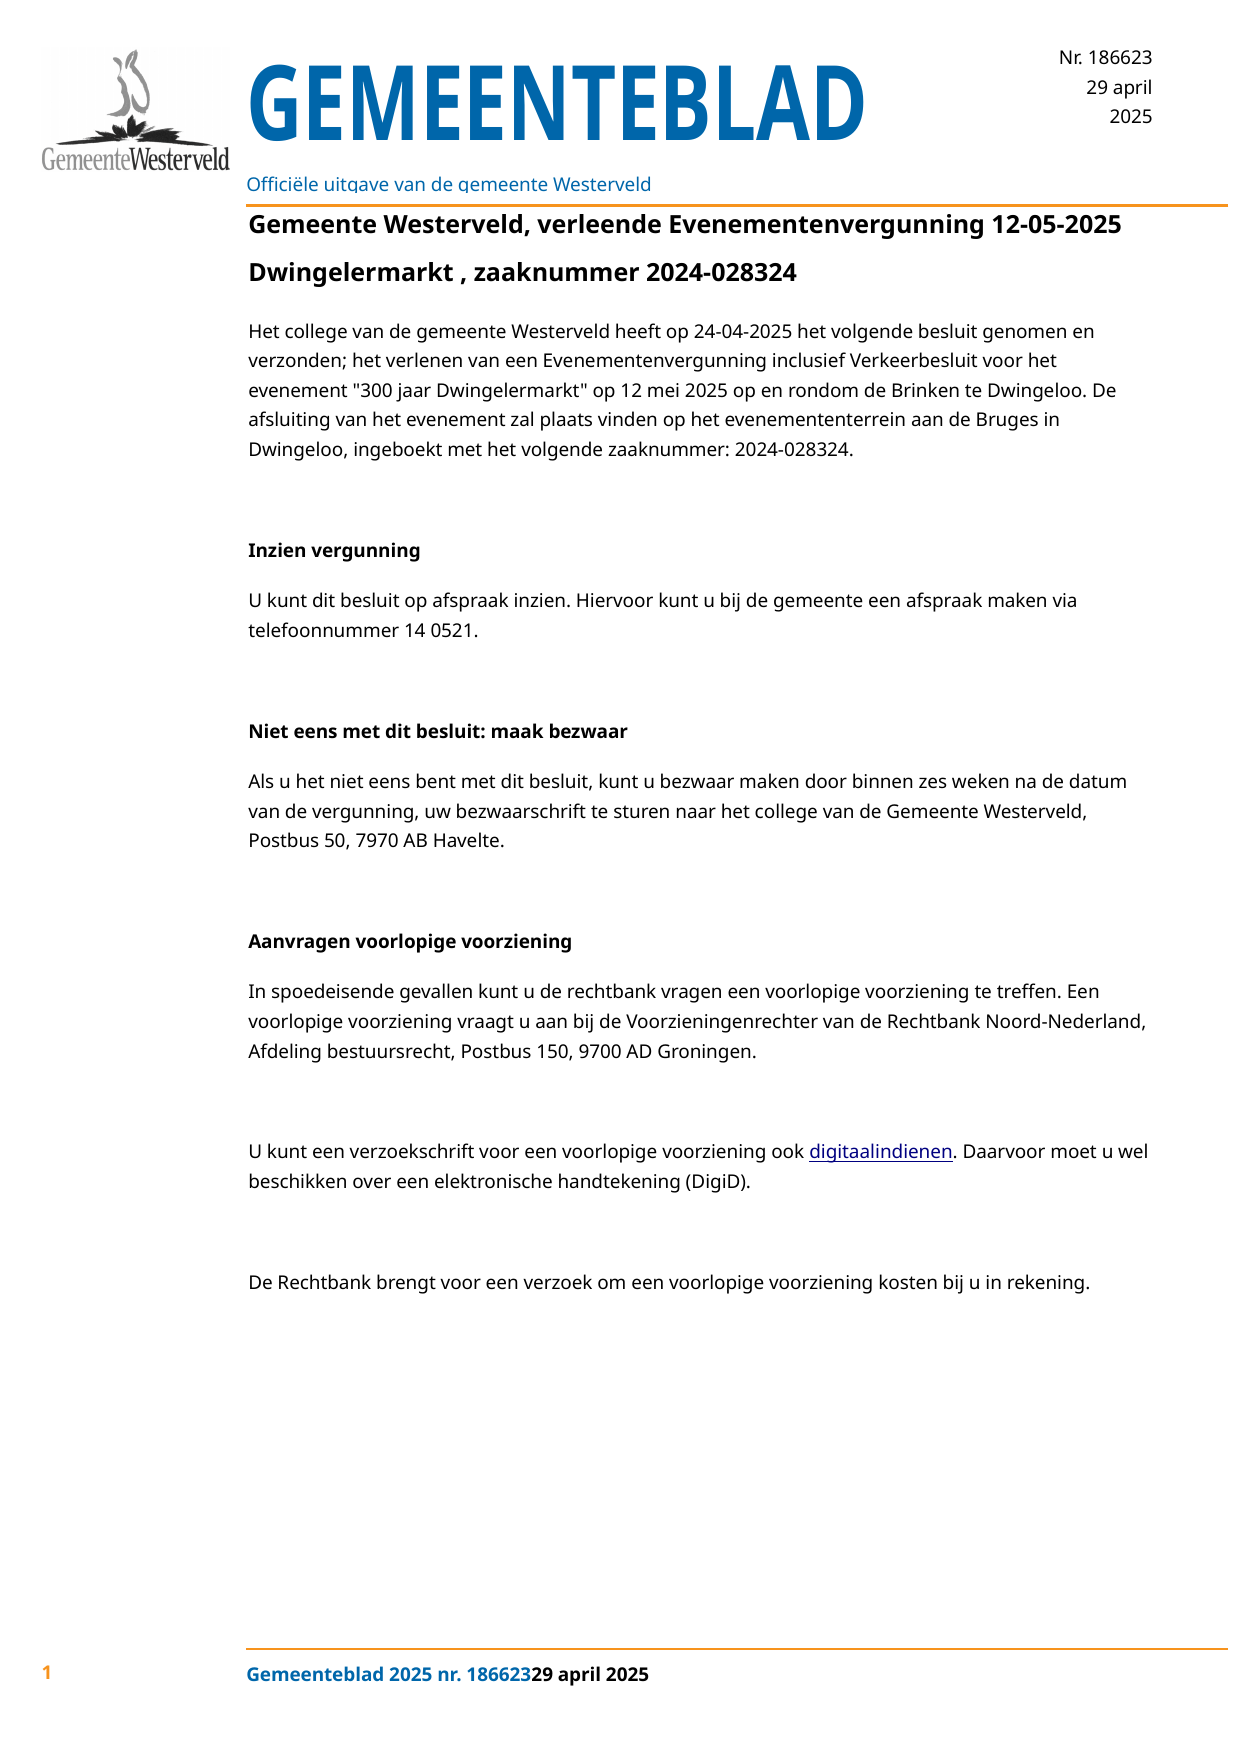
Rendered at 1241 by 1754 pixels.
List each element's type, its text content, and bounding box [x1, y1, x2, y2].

text Als u het niet eens bent met dit besluit, kunt u bezwaar maken door binnen zes weken na de datum van de vergunning, uw bezwaarschrift te sturen naar het college van de Gemeente Westerveld, Postbus 50, 7970 AB Havelte. [248, 768, 1152, 853]
text In spoedeisende gevallen kunt u de rechtbank vragen een voorlopige voorziening te treffen. Een voorlopige voorziening vraagt u aan bij de Voorzieningenrechter van de Rechtbank Noord-Nederland, Afdeling bestuursrecht, Postbus 150, 9700 AD Groningen. [248, 979, 1152, 1064]
text Het college van de gemeente Westerveld heeft op 24-04-2025 het volgende besluit genomen en verzonden; het verlenen van een Evenementenvergunning inclusief Verkeerbesluit voor het evenement "300 jaar Dwingelermarkt" op 12 mei 2025 op en rondom de Brinken te Dwingeloo. De afsluiting van het evenement zal plaats vinden op het evenemententerrein aan de Bruges in Dwingeloo, ingeboekt met het volgende zaaknummer: 2024-028324. [248, 318, 1152, 462]
text U kunt een verzoekschrift voor een voorlopige voorziening ook digitaalindienen. Daarvoor moet u wel beschikken over een elektronische handtekening (DigiD). [248, 1139, 1152, 1194]
picture [41, 47, 231, 172]
text Niet eens met dit besluit: maak bezwaar [248, 718, 1152, 744]
text Inzien vergunning [248, 537, 1152, 563]
text Gemeente Westerveld, verleende Evenementenvergunning 12-05-2025 Dwingelermarkt , zaaknummer 2024-028324 [248, 207, 1152, 288]
text De Rechtbank brengt voor een verzoek om een voorlopige voorziening kosten bij u in rekening. [248, 1269, 1152, 1295]
text Aanvragen voorlopige voorziening [248, 928, 1152, 954]
text U kunt dit besluit op afspraak inzien. Hiervoor kunt u bij de gemeente een afspraak maken via telefoonnummer 14 0521. [248, 587, 1152, 643]
